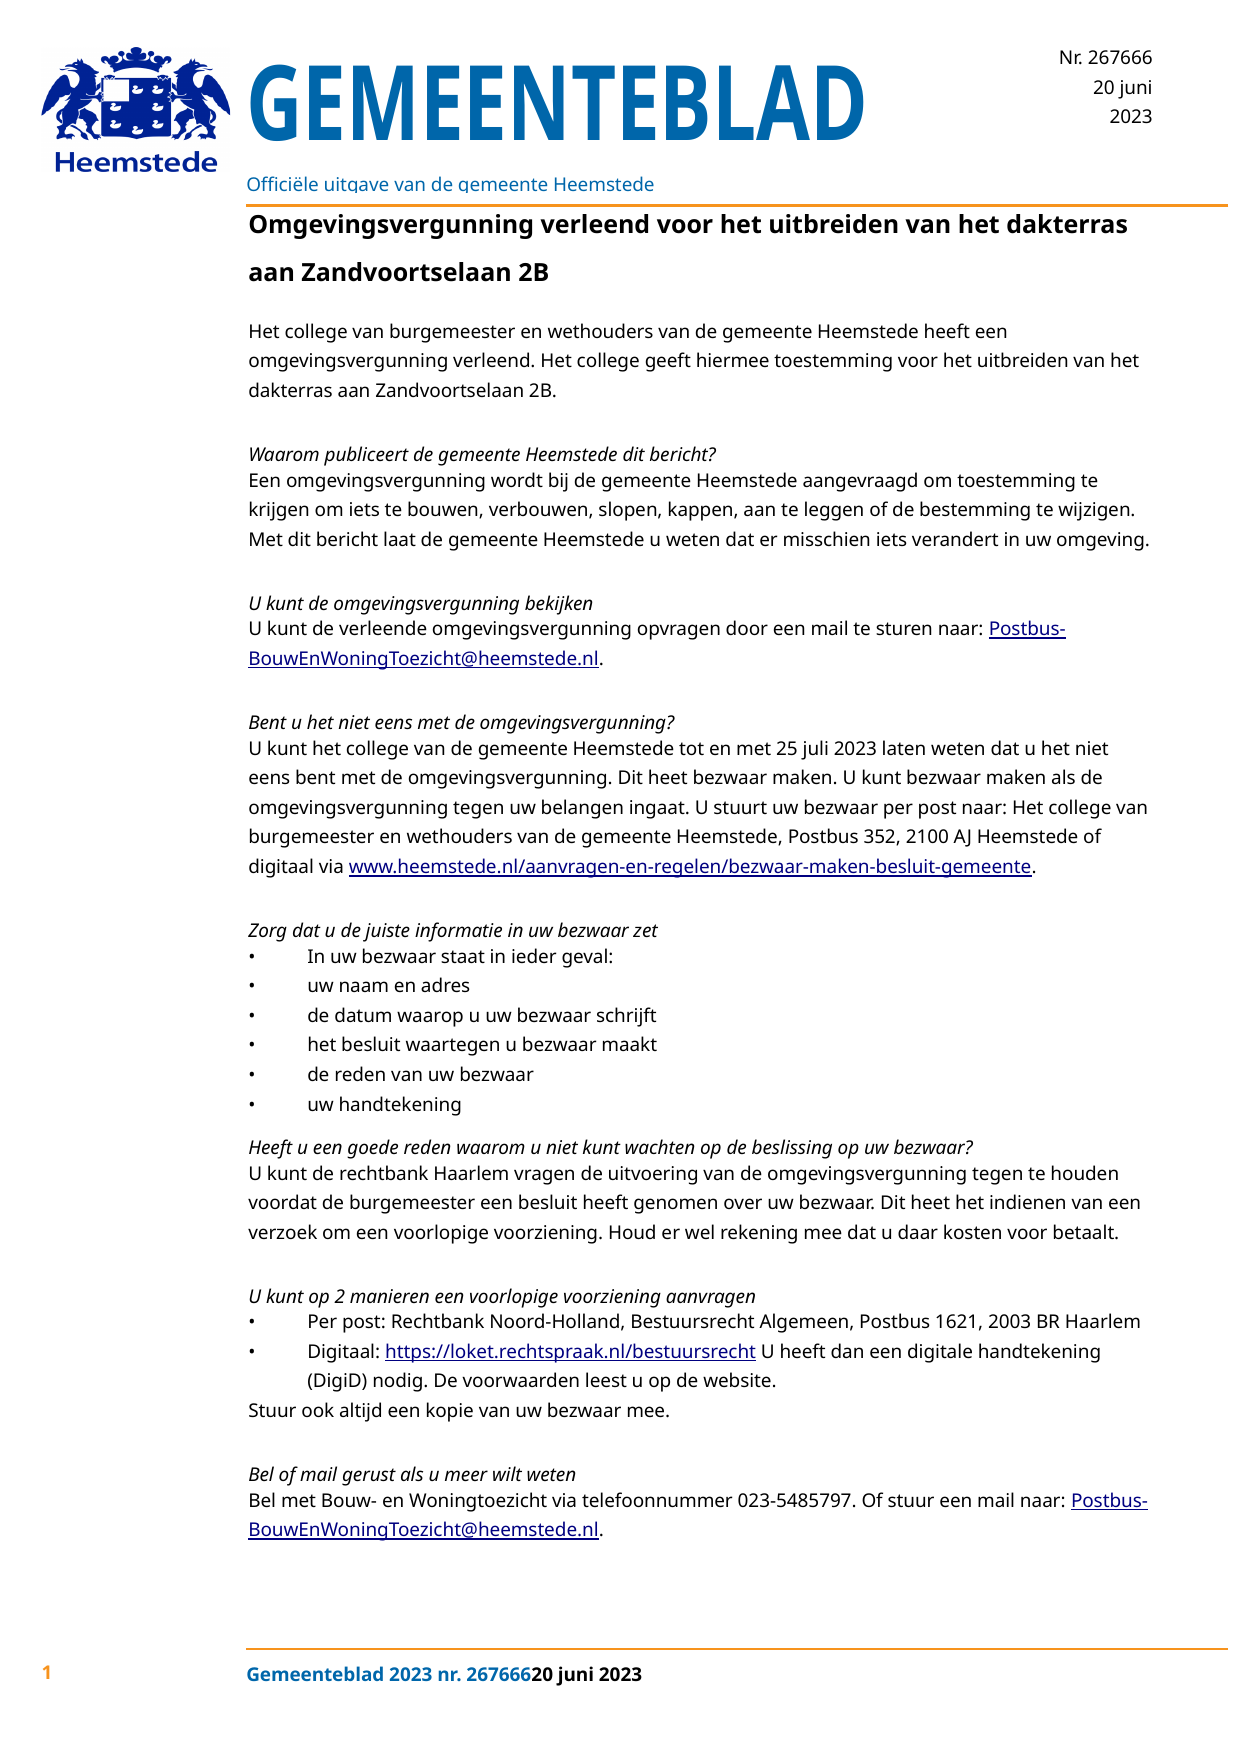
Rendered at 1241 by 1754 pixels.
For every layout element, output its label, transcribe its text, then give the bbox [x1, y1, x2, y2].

list Digitaal: https://loket.rechtspraak.nl/bestuursrecht U heeft dan een digitale handtekening (DigiD) nodig. De voorwaarden leest u op de website. [248, 1338, 1152, 1393]
list de datum waarop u uw bezwaar schrijft [248, 1002, 1152, 1028]
text Waarom publiceert de gemeente Heemstede dit bericht? [248, 441, 1152, 467]
text Omgevingsvergunning verleend voor het uitbreiden van het dakterras aan Zandvoortselaan 2B [248, 207, 1152, 288]
text U kunt de verleende omgevingsvergunning opvragen door een mail te sturen naar: Postbus-BouwEnWoningToezicht@heemstede.nl. [248, 616, 1152, 671]
text U kunt de rechtbank Haarlem vragen de uitvoering van de omgevingsvergunning tegen te houden voordat de burgemeester een besluit heeft genomen over uw bezwaar. Dit heet het indienen van een verzoek om een voorlopige voorziening. Houd er wel rekening mee dat u daar kosten voor betaalt. [248, 1160, 1152, 1244]
text Stuur ook altijd een kopie van uw bezwaar mee. [248, 1397, 1152, 1423]
text Een omgevingsvergunning wordt bij de gemeente Heemstede aangevraagd om toestemming te krijgen om iets te bouwen, verbouwen, slopen, kappen, aan te leggen of de bestemming te wijzigen. Met dit bericht laat de gemeente Heemstede u weten dat er misschien iets verandert in uw omgeving. [248, 467, 1152, 552]
text Het college van burgemeester en wethouders van de gemeente Heemstede heeft een omgevingsvergunning verleend. Het college geeft hiermee toestemming voor het uitbreiden van het dakterras aan Zandvoortselaan 2B. [248, 318, 1152, 403]
list Per post: Rechtbank Noord-Holland, Bestuursrecht Algemeen, Postbus 1621, 2003 BR Haarlem [248, 1308, 1152, 1334]
text Bel met Bouw- en Woningtoezicht via telefoonnummer 023-5485797. Of stuur een mail naar: Postbus-BouwEnWoningToezicht@heemstede.nl. [248, 1487, 1152, 1542]
list het besluit waartegen u bezwaar maakt [248, 1032, 1152, 1057]
text Bel of mail gerust als u meer wilt weten [248, 1461, 1152, 1487]
list de reden van uw bezwaar [248, 1061, 1152, 1087]
text Bent u het niet eens met de omgevingsvergunning? [248, 709, 1152, 735]
text U kunt het college van de gemeente Heemstede tot en met 25 juli 2023 laten weten dat u het niet eens bent met de omgevingsvergunning. Dit heet bezwaar maken. U kunt bezwaar maken als de omgevingsvergunning tegen uw belangen ingaat. U stuurt uw bezwaar per post naar: Het college van burgemeester en wethouders van de gemeente Heemstede, Postbus 352, 2100 AJ Heemstede of digitaal via www.heemstede.nl/aanvragen-en-regelen/bezwaar-maken-besluit-gemeente. [248, 735, 1152, 879]
text U kunt de omgevingsvergunning bekijken [248, 590, 1152, 616]
list In uw bezwaar staat in ieder geval: [248, 943, 1152, 969]
picture [41, 47, 231, 172]
list uw naam en adres [248, 972, 1152, 998]
text Heeft u een goede reden waarom u niet kunt wachten op de beslissing op uw bezwaar? [248, 1134, 1152, 1160]
text Zorg dat u de juiste informatie in uw bezwaar zet [248, 917, 1152, 943]
list uw handtekening [248, 1091, 1152, 1117]
text U kunt op 2 manieren een voorlopige voorziening aanvragen [248, 1283, 1152, 1308]
